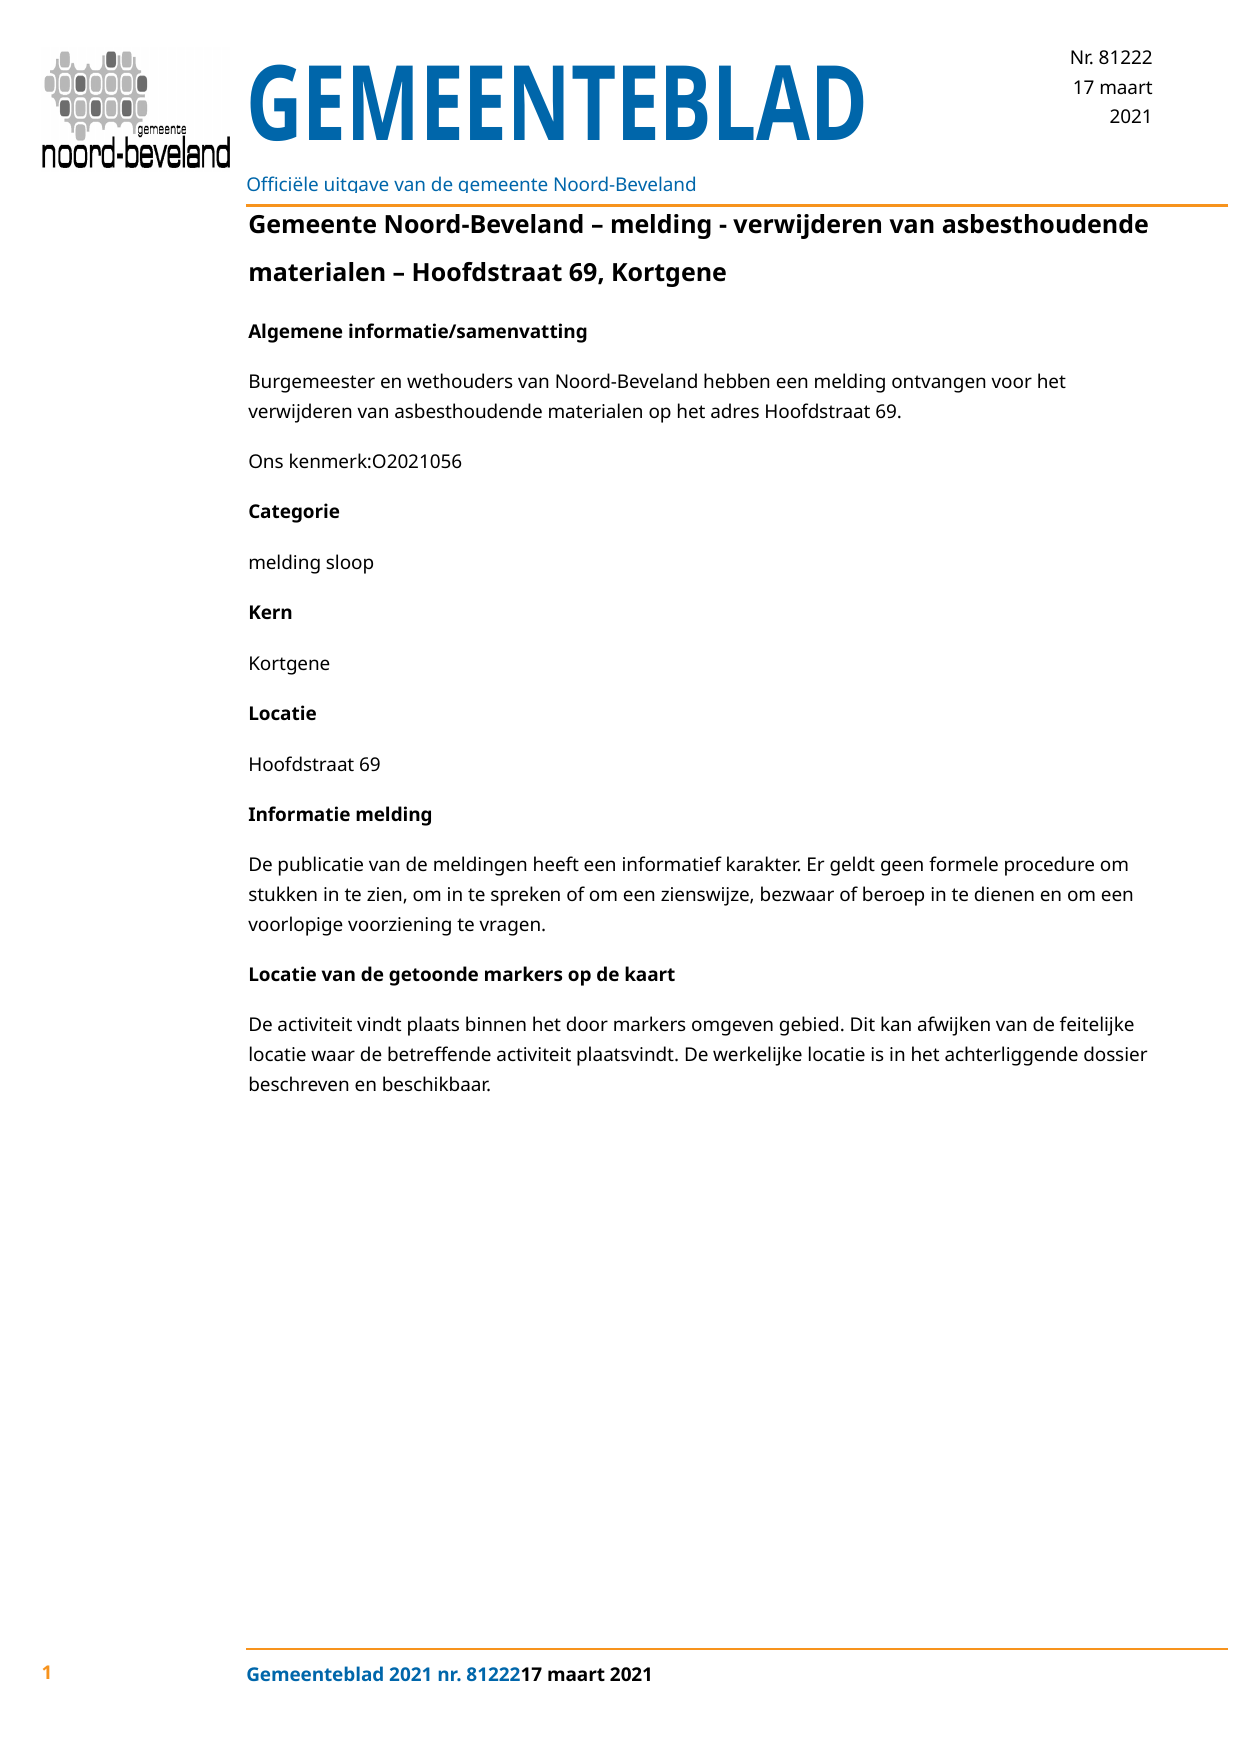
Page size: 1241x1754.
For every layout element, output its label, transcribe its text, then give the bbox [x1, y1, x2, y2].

text Gemeente Noord-Beveland – melding - verwijderen van asbesthoudende materialen – Hoofdstraat 69, Kortgene [248, 207, 1152, 288]
text Kortgene [248, 650, 1152, 676]
text Hoofdstraat 69 [248, 751, 1152, 777]
text Kern [248, 599, 1152, 625]
text Locatie van de getoonde markers op de kaart [248, 961, 1152, 987]
text Algemene informatie/samenvatting [248, 318, 1152, 344]
text De activiteit vindt plaats binnen het door markers omgeven gebied. Dit kan afwijken van de feitelijke locatie waar de betreffende activiteit plaatsvindt. De werkelijke locatie is in het achterliggende dossier beschreven en beschikbaar. [248, 1012, 1152, 1097]
text melding sloop [248, 549, 1152, 575]
text Informatie melding [248, 801, 1152, 827]
text Burgemeester en wethouders van Noord-Beveland hebben een melding ontvangen voor het verwijderen van asbesthoudende materialen op het adres Hoofdstraat 69. [248, 368, 1152, 424]
text Ons kenmerk:O2021056 [248, 448, 1152, 474]
text Categorie [248, 499, 1152, 524]
picture [41, 47, 231, 172]
text Locatie [248, 700, 1152, 726]
text De publicatie van de meldingen heeft een informatief karakter. Er geldt geen formele procedure om stukken in te zien, om in te spreken of om een zienswijze, bezwaar of beroep in te dienen en om een voorlopige voorziening te vragen. [248, 852, 1152, 937]
